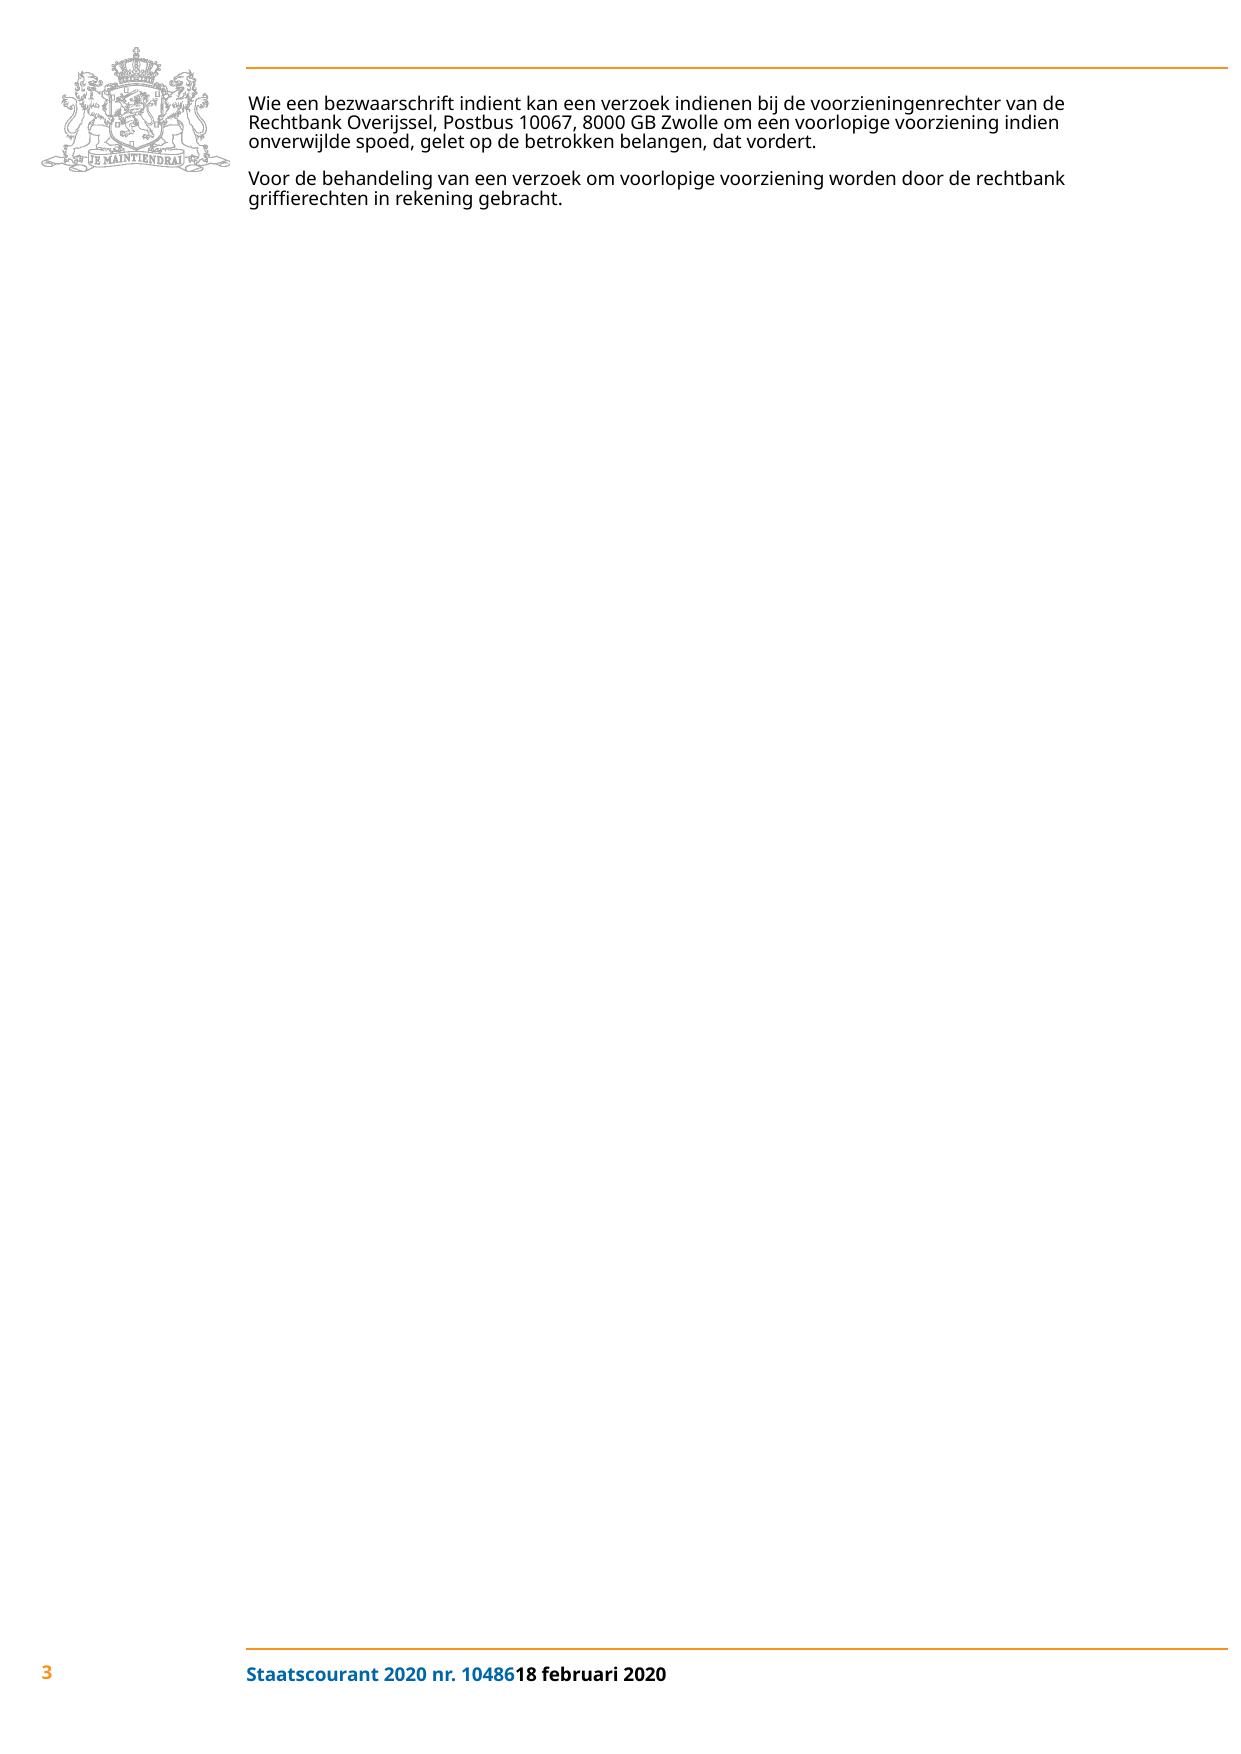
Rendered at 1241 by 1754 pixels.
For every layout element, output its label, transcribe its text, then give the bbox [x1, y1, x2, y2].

picture [41, 47, 231, 172]
text Wie een bezwaarschrift indient kan een verzoek indienen bij de voorzieningenrechter van de Rechtbank Overijssel, Postbus 10067, 8000 GB Zwolle om een voorlopige voorziening indien onverwijlde spoed, gelet op de betrokken belangen, dat vordert. [248, 95, 1152, 153]
text Voor de behandeling van een verzoek om voorlopige voorziening worden door de rechtbank griffierechten in rekening gebracht. [248, 170, 1152, 209]
